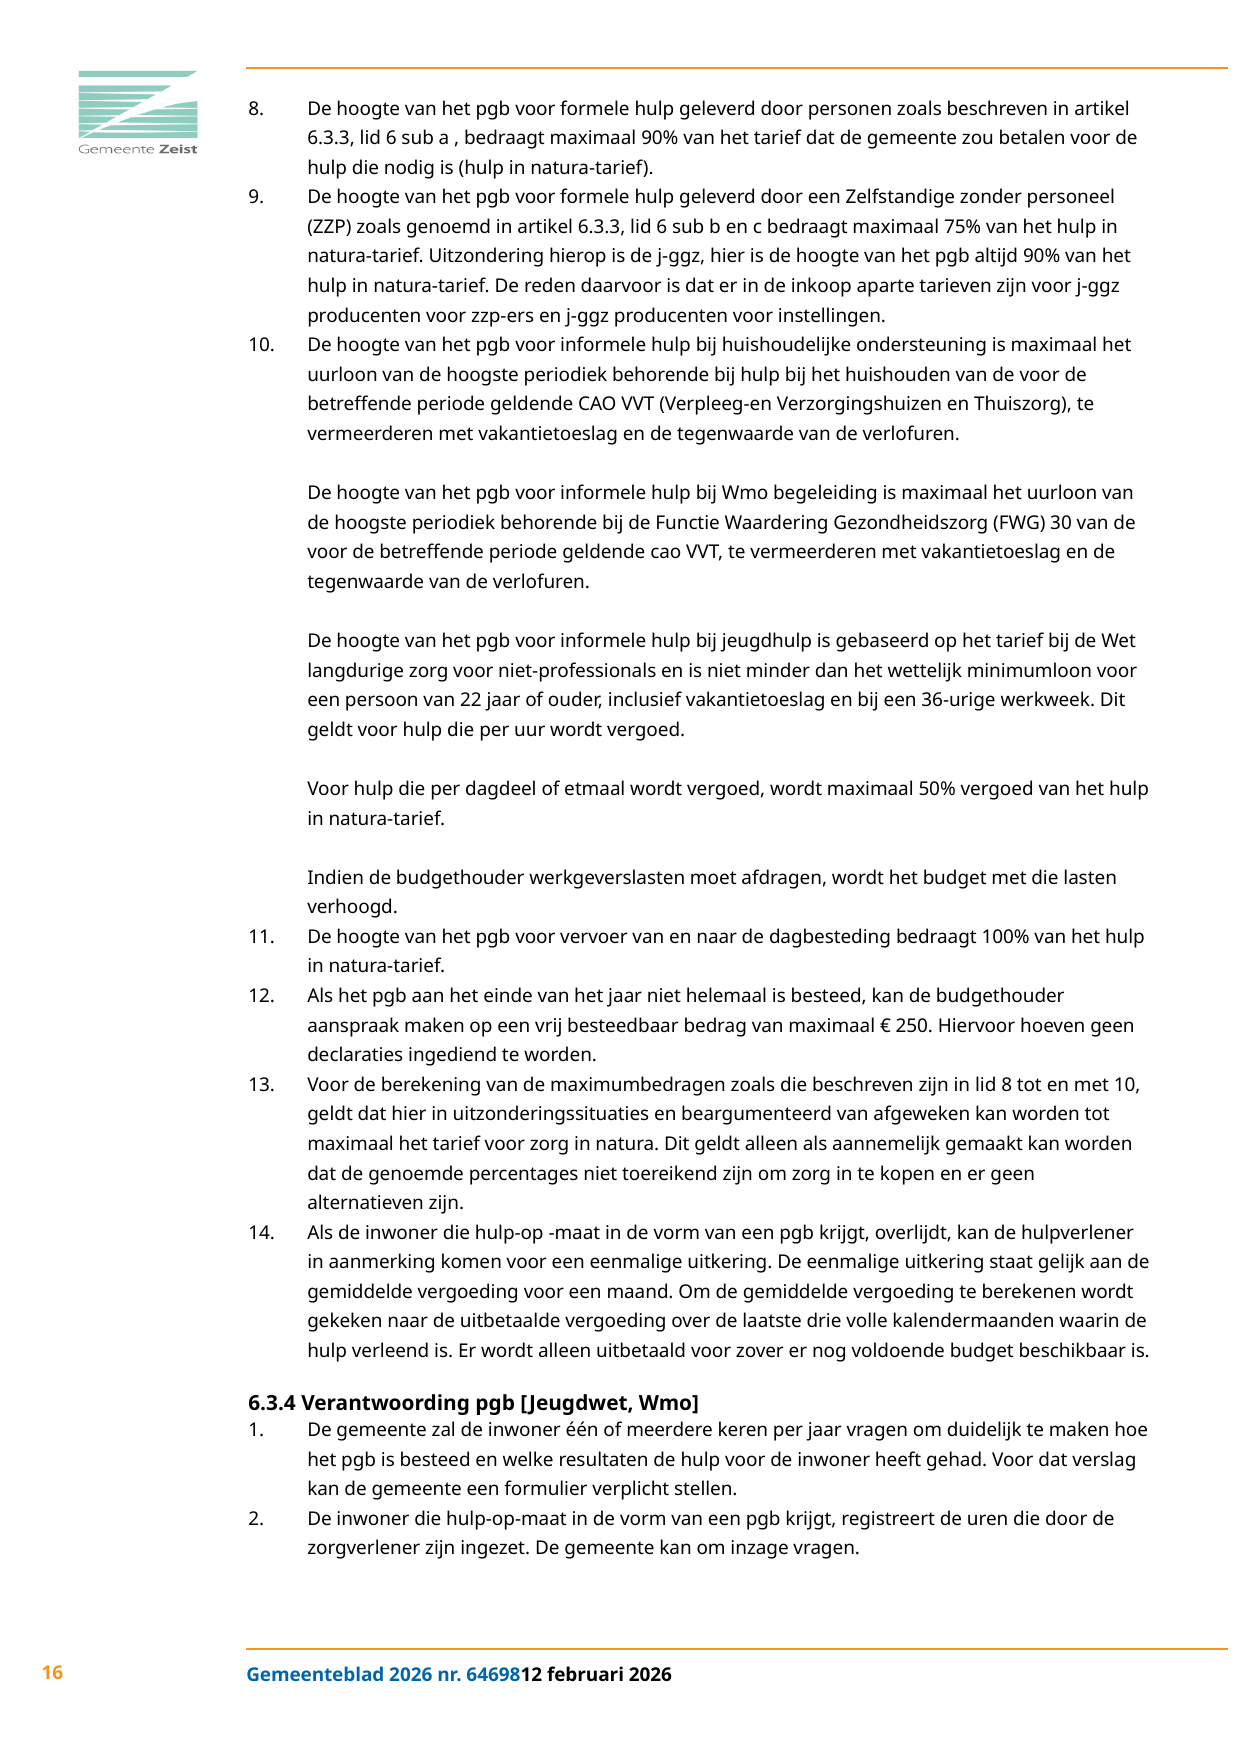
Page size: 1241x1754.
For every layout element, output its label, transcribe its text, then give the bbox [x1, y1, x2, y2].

list De hoogte van het pgb voor formele hulp geleverd door personen zoals beschreven in artikel 6.3.3, lid 6 sub a , bedraagt maximaal 90% van het tarief dat de gemeente zou betalen voor de hulp die nodig is (hulp in natura-tarief). [248, 95, 1152, 180]
text 6.3.4 Verantwoording pgb [Jeugdwet, Wmo] [248, 1388, 1152, 1416]
list Voor hulp die per dagdeel of etmaal wordt vergoed, wordt maximaal 50% vergoed van het hulp in natura-tarief. [248, 775, 1152, 831]
list De hoogte van het pgb voor vervoer van en naar de dagbesteding bedraagt 100% van het hulp in natura-tarief. [248, 923, 1152, 978]
list Voor de berekening van de maximumbedragen zoals die beschreven zijn in lid 8 tot en met 10, geldt dat hier in uitzonderingssituaties en beargumenteerd van afgeweken kan worden tot maximaal het tarief voor zorg in natura. Dit geldt alleen als aannemelijk gemaakt kan worden dat de genoemde percentages niet toereikend zijn om zorg in te kopen en er geen alternatieven zijn. [248, 1071, 1152, 1215]
list De hoogte van het pgb voor informele hulp bij Wmo begeleiding is maximaal het uurloon van de hoogste periodiek behorende bij de Functie Waardering Gezondheidszorg (FWG) 30 van de voor de betreffende periode geldende cao VVT, te vermeerderen met vakantietoeslag en de tegenwaarde van de verlofuren. [248, 479, 1152, 594]
list De hoogte van het pgb voor formele hulp geleverd door een Zelfstandige zonder personeel (ZZP) zoals genoemd in artikel 6.3.3, lid 6 sub b en c bedraagt maximaal 75% van het hulp in natura-tarief. Uitzondering hierop is de j-ggz, hier is de hoogte van het pgb altijd 90% van het hulp in natura-tarief. De reden daarvoor is dat er in de inkoop aparte tarieven zijn voor j-ggz producenten voor zzp-ers en j-ggz producenten voor instellingen. [248, 183, 1152, 328]
list Indien de budgethouder werkgeverslasten moet afdragen, wordt het budget met die lasten verhoogd. [248, 864, 1152, 919]
picture [41, 47, 231, 172]
list Als de inwoner die hulp-op -maat in de vorm van een pgb krijgt, overlijdt, kan de hulpverlener in aanmerking komen voor een eenmalige uitkering. De eenmalige uitkering staat gelijk aan de gemiddelde vergoeding voor een maand. Om de gemiddelde vergoeding te berekenen wordt gekeken naar de uitbetaalde vergoeding over de laatste drie volle kalendermaanden waarin de hulp verleend is. Er wordt alleen uitbetaald voor zover er nog voldoende budget beschikbaar is. [248, 1219, 1152, 1363]
list Als het pgb aan het einde van het jaar niet helemaal is besteed, kan de budgethouder aanspraak maken op een vrij besteedbaar bedrag van maximaal € 250. Hiervoor hoeven geen declaraties ingediend te worden. [248, 982, 1152, 1067]
list De hoogte van het pgb voor informele hulp bij huishoudelijke ondersteuning is maximaal het uurloon van de hoogste periodiek behorende bij hulp bij het huishouden van de voor de betreffende periode geldende CAO VVT (Verpleeg-en Verzorgingshuizen en Thuiszorg), te vermeerderen met vakantietoeslag en de tegenwaarde van de verlofuren. [248, 331, 1152, 446]
list De inwoner die hulp-op-maat in de vorm van een pgb krijgt, registreert de uren die door de zorgverlener zijn ingezet. De gemeente kan om inzage vragen. [248, 1505, 1152, 1560]
list De hoogte van het pgb voor informele hulp bij jeugdhulp is gebaseerd op het tarief bij de Wet langdurige zorg voor niet-professionals en is niet minder dan het wettelijk minimumloon voor een persoon van 22 jaar of ouder, inclusief vakantietoeslag en bij een 36-urige werkweek. Dit geldt voor hulp die per uur wordt vergoed. [248, 627, 1152, 742]
list De gemeente zal de inwoner één of meerdere keren per jaar vragen om duidelijk te maken hoe het pgb is besteed en welke resultaten de hulp voor de inwoner heeft gehad. Voor dat verslag kan de gemeente een formulier verplicht stellen. [248, 1416, 1152, 1501]
